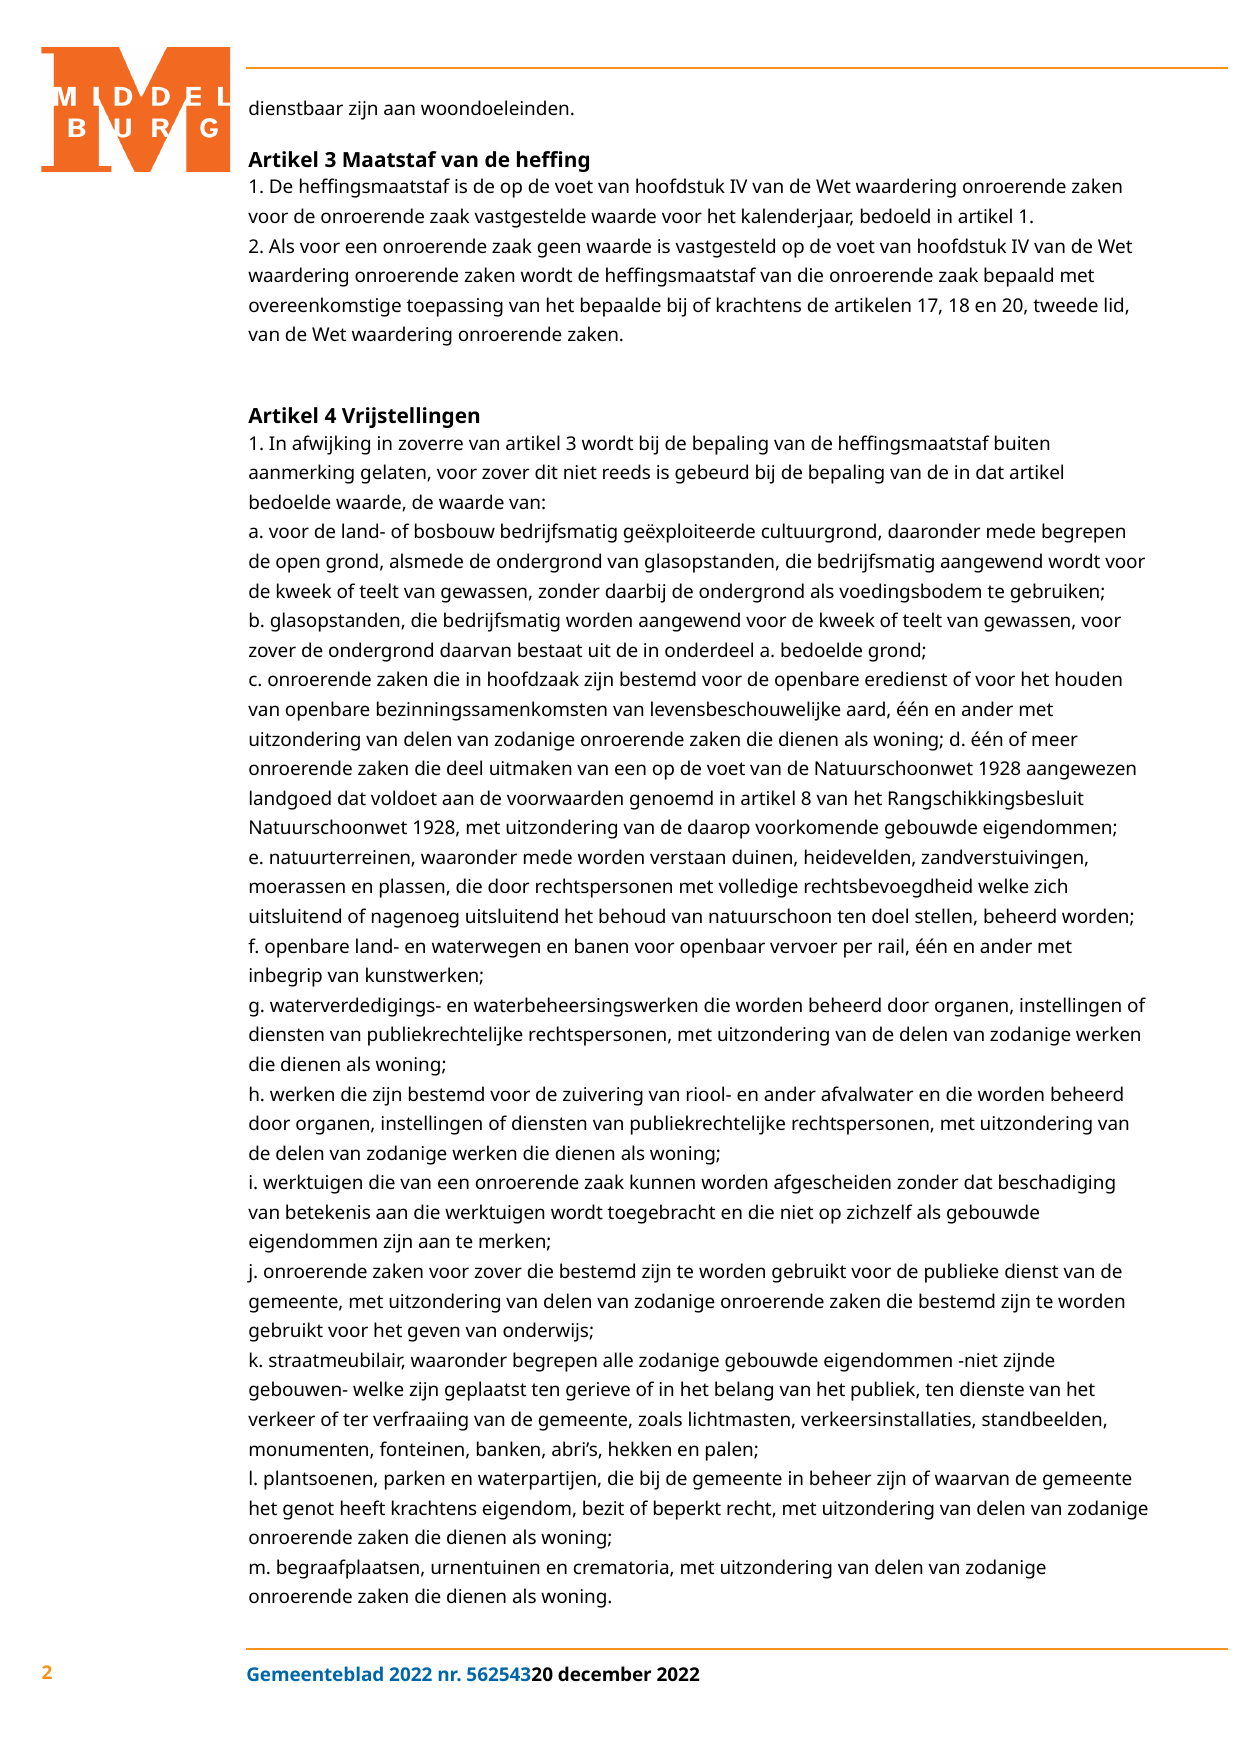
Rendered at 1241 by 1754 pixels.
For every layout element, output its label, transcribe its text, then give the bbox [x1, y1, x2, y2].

text c. onroerende zaken die in hoofdzaak zijn bestemd voor de openbare eredienst of voor het houden van openbare bezinningssamenkomsten van levensbeschouwelijke aard, één en ander met uitzondering van delen van zodanige onroerende zaken die dienen als woning; d. één of meer onroerende zaken die deel uitmaken van een op de voet van de Natuurschoonwet 1928 aangewezen landgoed dat voldoet aan de voorwaarden genoemd in artikel 8 van het Rangschikkingsbesluit Natuurschoonwet 1928, met uitzondering van de daarop voorkomende gebouwde eigendommen; [248, 667, 1152, 840]
text 2. Als voor een onroerende zaak geen waarde is vastgesteld op de voet van hoofdstuk IV van de Wet waardering onroerende zaken wordt de heffingsmaatstaf van die onroerende zaak bepaald met overeenkomstige toepassing van het bepaalde bij of krachtens de artikelen 17, 18 en 20, tweede lid, van de Wet waardering onroerende zaken. [248, 233, 1152, 347]
text l. plantsoenen, parken en waterpartijen, die bij de gemeente in beheer zijn of waarvan de gemeente het genot heeft krachtens eigendom, bezit of beperkt recht, met uitzondering van delen van zodanige onroerende zaken die dienen als woning; [248, 1465, 1152, 1550]
text e. natuurterreinen, waaronder mede worden verstaan duinen, heidevelden, zandverstuivingen, moerassen en plassen, die door rechtspersonen met volledige rechtsbevoegdheid welke zich uitsluitend of nagenoeg uitsluitend het behoud van natuurschoon ten doel stellen, beheerd worden; [248, 844, 1152, 929]
text b. glasopstanden, die bedrijfsmatig worden aangewend voor de kweek of teelt van gewassen, voor zover de ondergrond daarvan bestaat uit de in onderdeel a. bedoelde grond; [248, 607, 1152, 663]
text 1. In afwijking in zoverre van artikel 3 wordt bij de bepaling van de heffingsmaatstaf buiten aanmerking gelaten, voor zover dit niet reeds is gebeurd bij de bepaling van de in dat artikel bedoelde waarde, de waarde van: [248, 430, 1152, 515]
text i. werktuigen die van een onroerende zaak kunnen worden afgescheiden zonder dat beschadiging van betekenis aan die werktuigen wordt toegebracht en die niet op zichzelf als gebouwde eigendommen zijn aan te merken; [248, 1169, 1152, 1254]
text Artikel 3 Maatstaf van de heffing [248, 145, 1152, 174]
text 1. De heffingsmaatstaf is de op de voet van hoofdstuk IV van de Wet waardering onroerende zaken voor de onroerende zaak vastgestelde waarde voor het kalenderjaar, bedoeld in artikel 1. [248, 174, 1152, 229]
text a. voor de land- of bosbouw bedrijfsmatig geëxploiteerde cultuurgrond, daaronder mede begrepen de open grond, alsmede de ondergrond van glasopstanden, die bedrijfsmatig aangewend wordt voor de kweek of teelt van gewassen, zonder daarbij de ondergrond als voedingsbodem te gebruiken; [248, 519, 1152, 604]
text k. straatmeubilair, waaronder begrepen alle zodanige gebouwde eigendommen -niet zijnde gebouwen- welke zijn geplaatst ten gerieve of in het belang van het publiek, ten dienste van het verkeer of ter verfraaiing van de gemeente, zoals lichtmasten, verkeersinstallaties, standbeelden, monumenten, fonteinen, banken, abri’s, hekken en palen; [248, 1347, 1152, 1462]
text dienstbaar zijn aan woondoeleinden. [248, 95, 1152, 121]
text j. onroerende zaken voor zover die bestemd zijn te worden gebruikt voor de publieke dienst van de gemeente, met uitzondering van delen van zodanige onroerende zaken die bestemd zijn te worden gebruikt voor het geven van onderwijs; [248, 1258, 1152, 1343]
text f. openbare land- en waterwegen en banen voor openbaar vervoer per rail, één en ander met inbegrip van kunstwerken; [248, 933, 1152, 988]
text g. waterverdedigings- en waterbeheersingswerken die worden beheerd door organen, instellingen of diensten van publiekrechtelijke rechtspersonen, met uitzondering van de delen van zodanige werken die dienen als woning; [248, 992, 1152, 1077]
text Artikel 4 Vrijstellingen [248, 402, 1152, 430]
picture [41, 47, 231, 172]
text h. werken die zijn bestemd voor de zuivering van riool- en ander afvalwater en die worden beheerd door organen, instellingen of diensten van publiekrechtelijke rechtspersonen, met uitzondering van de delen van zodanige werken die dienen als woning; [248, 1081, 1152, 1166]
text m. begraafplaatsen, urnentuinen en crematoria, met uitzondering van delen van zodanige onroerende zaken die dienen als woning. [248, 1554, 1152, 1609]
